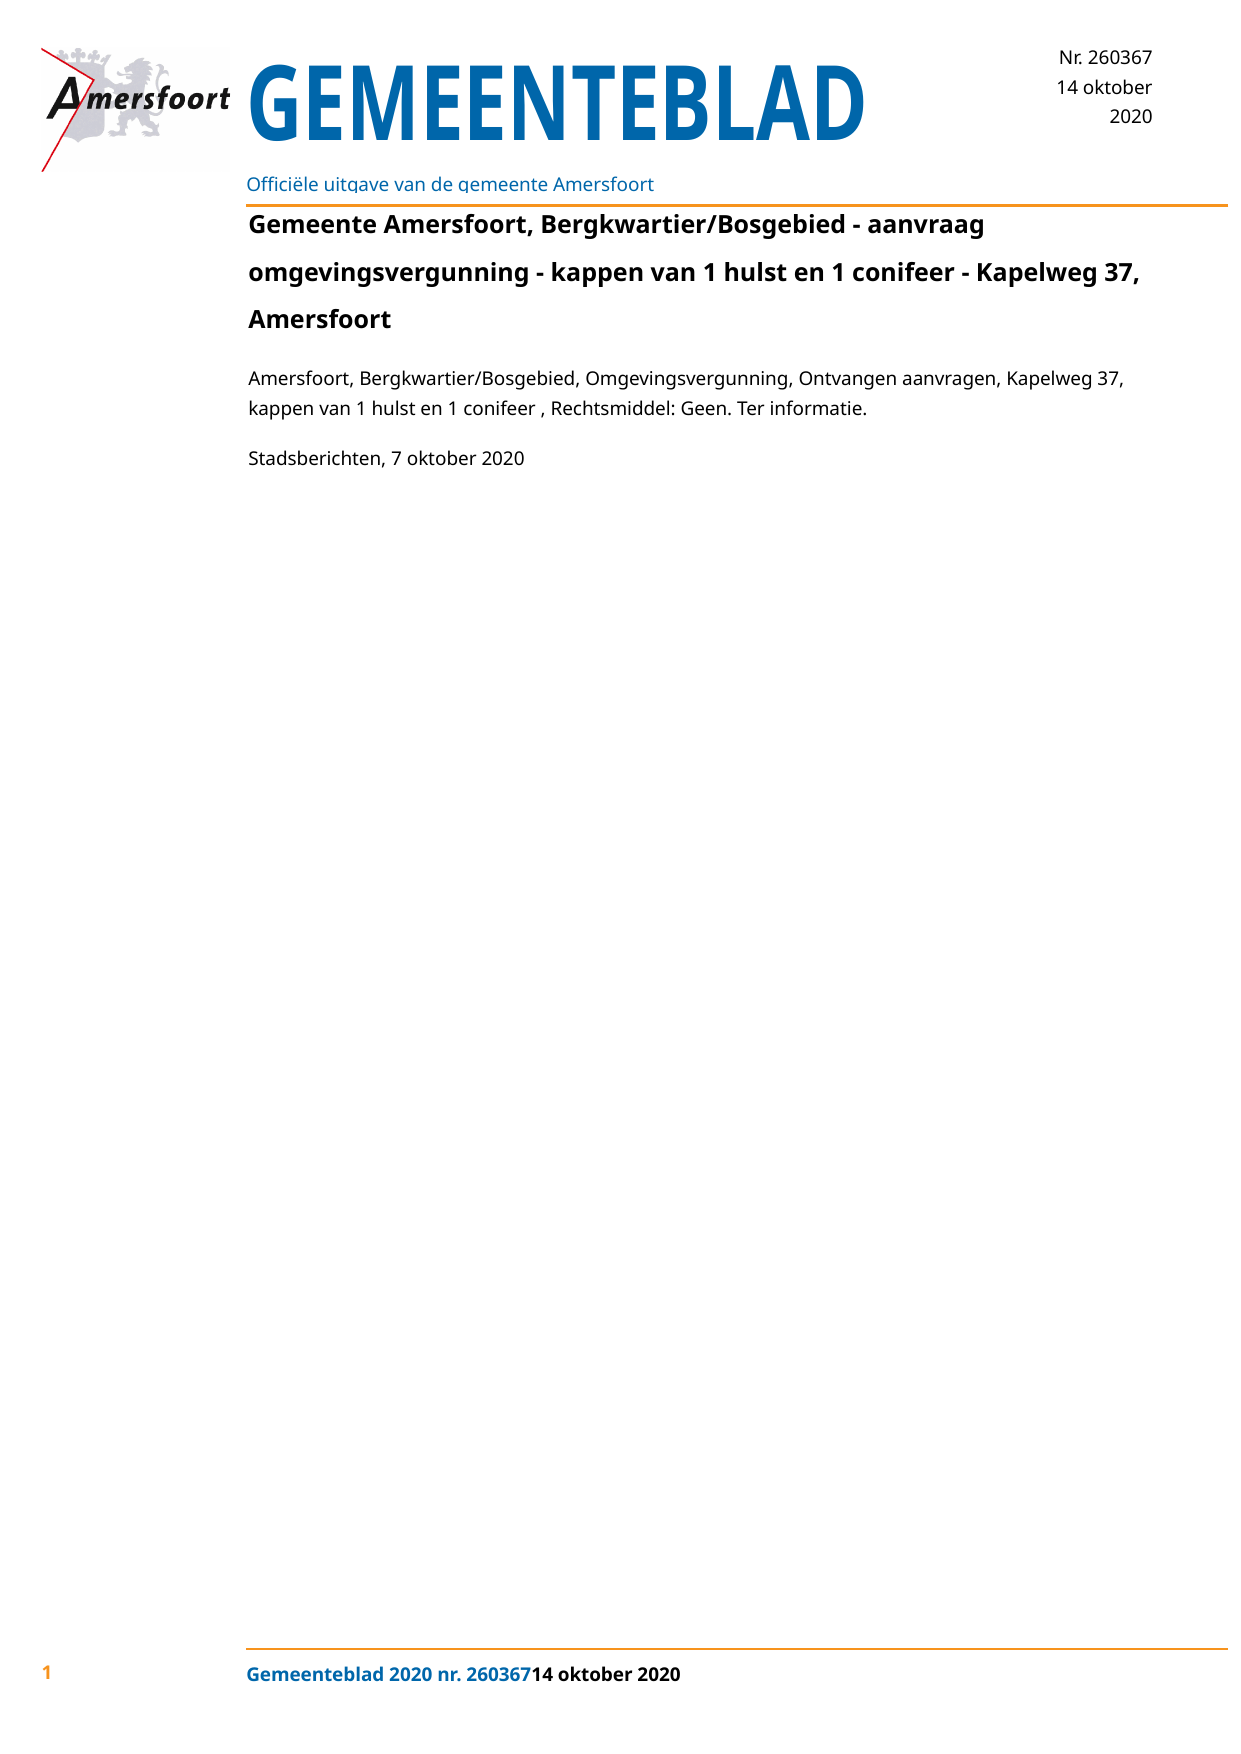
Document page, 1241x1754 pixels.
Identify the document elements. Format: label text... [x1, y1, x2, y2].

text Stadsberichten, 7 oktober 2020 [248, 446, 1152, 471]
text Gemeente Amersfoort, Bergkwartier/Bosgebied - aanvraag omgevingsvergunning - kappen van 1 hulst en 1 conifeer - Kapelweg 37, Amersfoort [248, 207, 1152, 336]
picture [41, 47, 231, 172]
text Amersfoort, Bergkwartier/Bosgebied, Omgevingsvergunning, Ontvangen aanvragen, Kapelweg 37, kappen van 1 hulst en 1 conifeer , Rechtsmiddel: Geen. Ter informatie. [248, 366, 1152, 421]
